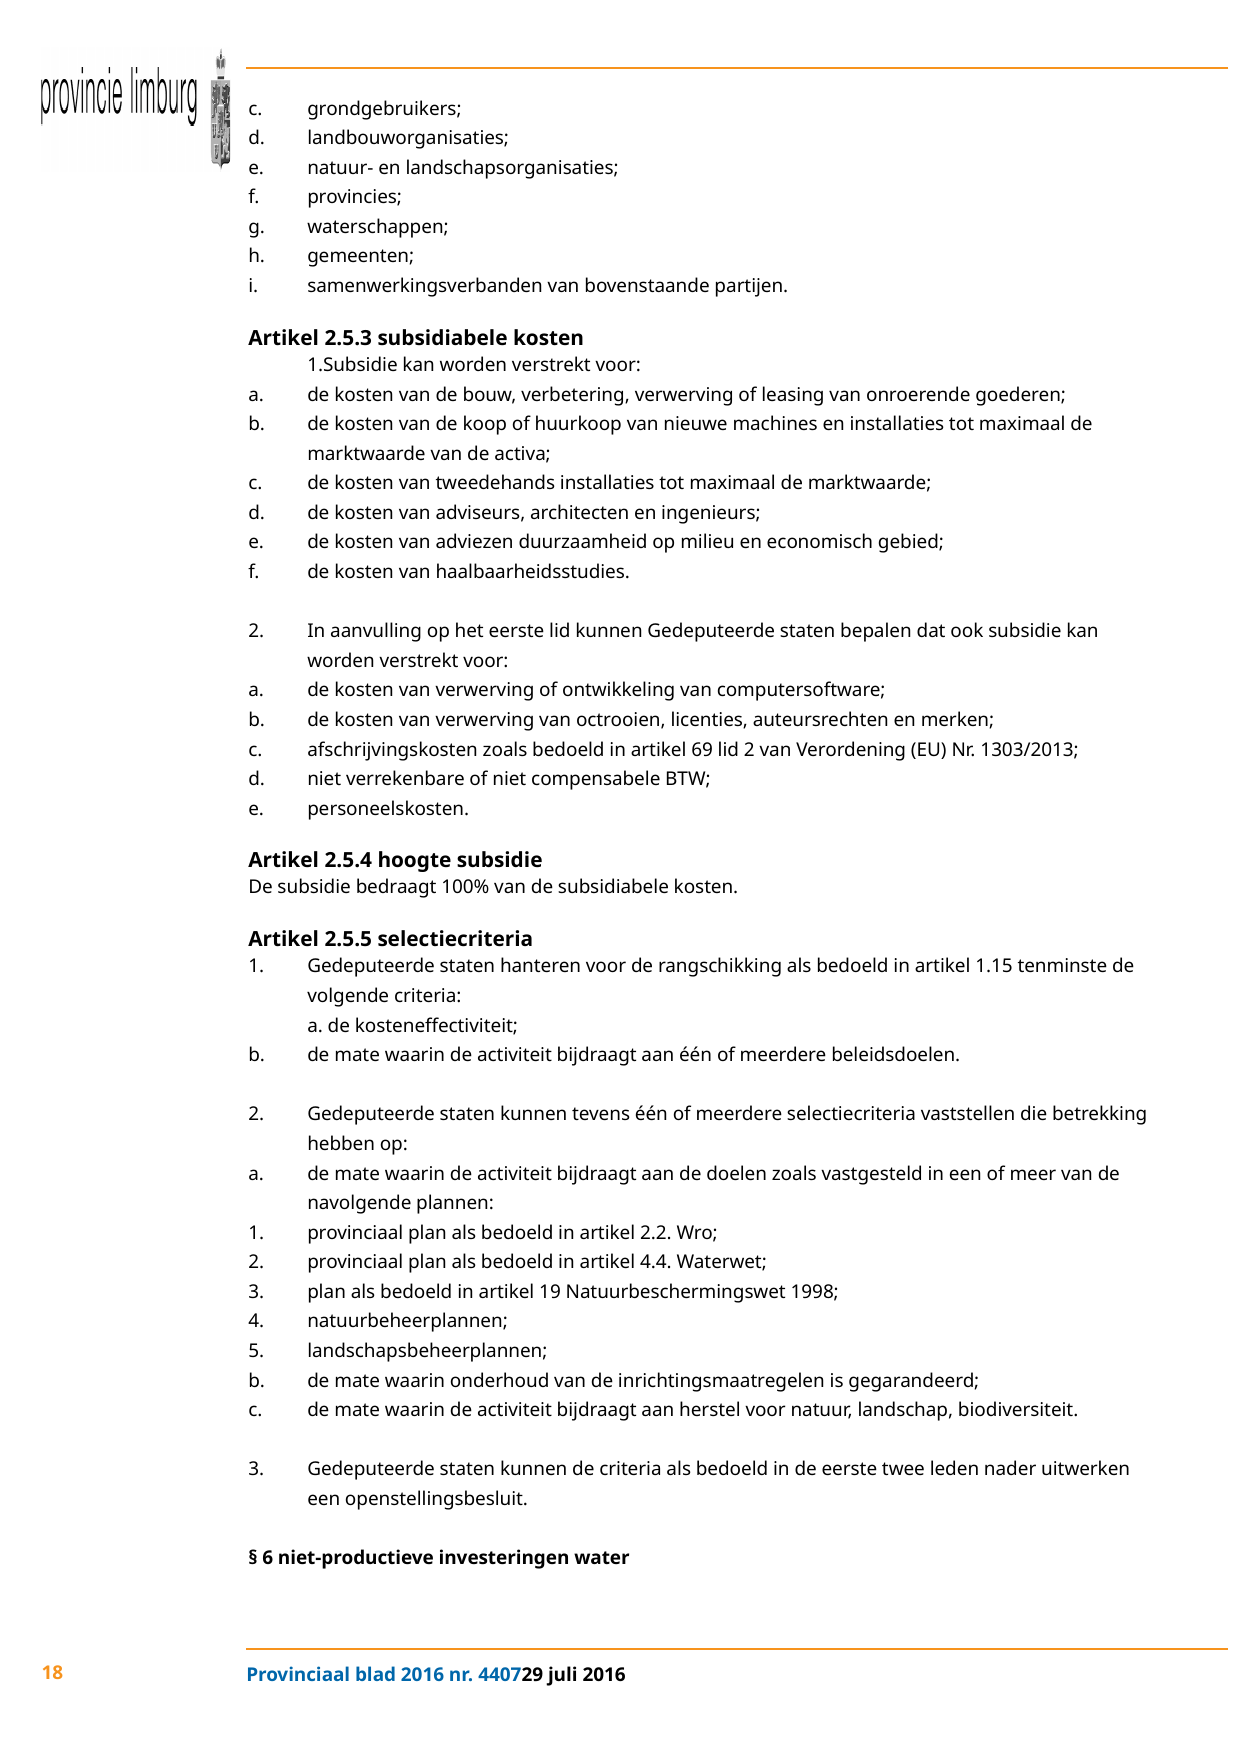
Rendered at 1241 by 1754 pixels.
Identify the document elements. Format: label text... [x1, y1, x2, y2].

list grondgebruikers; [248, 95, 1152, 121]
text De subsidie bedraagt 100% van de subsidiabele kosten. [248, 874, 1152, 899]
list de kosten van de bouw, verbetering, verwerving of leasing van onroerende goederen; [248, 381, 1152, 406]
text Artikel 2.5.5 selectiecriteria [248, 924, 1152, 953]
list gemeenten; [248, 243, 1152, 268]
list provincies; [248, 183, 1152, 209]
list de kosten van adviseurs, architecten en ingenieurs; [248, 499, 1152, 525]
list samenwerkingsverbanden van bovenstaande partijen. [248, 272, 1152, 298]
list de kosten van tweedehands installaties tot maximaal de marktwaarde; [248, 469, 1152, 495]
list de mate waarin de activiteit bijdraagt aan één of meerdere beleidsdoelen. [248, 1041, 1152, 1067]
list de mate waarin de activiteit bijdraagt aan herstel voor natuur, landschap, biodiversiteit. [248, 1396, 1152, 1422]
list natuur- en landschapsorganisaties; [248, 154, 1152, 180]
list de kosten van verwerving of ontwikkeling van computersoftware; [248, 677, 1152, 702]
list de kosten van haalbaarheidsstudies. [248, 558, 1152, 584]
list de kosten van adviezen duurzaamheid op milieu en economisch gebied; [248, 529, 1152, 554]
list Gedeputeerde staten hanteren voor de rangschikking als bedoeld in artikel 1.15 tenminste de volgende criteria: [248, 953, 1152, 1008]
list de kosten van de koop of huurkoop van nieuwe machines en installaties tot maximaal de marktwaarde van de activa; [248, 410, 1152, 466]
list provinciaal plan als bedoeld in artikel 2.2. Wro; [248, 1219, 1152, 1244]
list landschapsbeheerplannen; [248, 1337, 1152, 1363]
list In aanvulling op het eerste lid kunnen Gedeputeerde staten bepalen dat ook subsidie kan worden verstrekt voor: [248, 617, 1152, 673]
text § 6 niet-productieve investeringen water [248, 1544, 1152, 1570]
list a. de kosteneffectiviteit; [248, 1012, 1152, 1037]
list personeelskosten. [248, 795, 1152, 821]
list natuurbeheerplannen; [248, 1308, 1152, 1333]
text Artikel 2.5.3 subsidiabele kosten [248, 323, 1152, 351]
list provinciaal plan als bedoeld in artikel 4.4. Waterwet; [248, 1248, 1152, 1274]
list Gedeputeerde staten kunnen de criteria als bedoeld in de eerste twee leden nader uitwerken een openstellingsbesluit. [248, 1456, 1152, 1511]
list landbouworganisaties; [248, 124, 1152, 150]
list niet verrekenbare of niet compensabele BTW; [248, 765, 1152, 791]
list de kosten van verwerving van octrooien, licenties, auteursrechten en merken; [248, 706, 1152, 732]
text Artikel 2.5.4 hoogte subsidie [248, 845, 1152, 874]
list plan als bedoeld in artikel 19 Natuurbeschermingswet 1998; [248, 1278, 1152, 1304]
list de mate waarin de activiteit bijdraagt aan de doelen zoals vastgesteld in een of meer van de navolgende plannen: [248, 1160, 1152, 1215]
list Gedeputeerde staten kunnen tevens één of meerdere selectiecriteria vaststellen die betrekking hebben op: [248, 1101, 1152, 1156]
picture [41, 47, 231, 172]
list 1.Subsidie kan worden verstrekt voor: [248, 351, 1152, 377]
list afschrijvingskosten zoals bedoeld in artikel 69 lid 2 van Verordening (EU) Nr. 1303/2013; [248, 736, 1152, 761]
list de mate waarin onderhoud van de inrichtingsmaatregelen is gegarandeerd; [248, 1367, 1152, 1392]
list waterschappen; [248, 213, 1152, 239]
